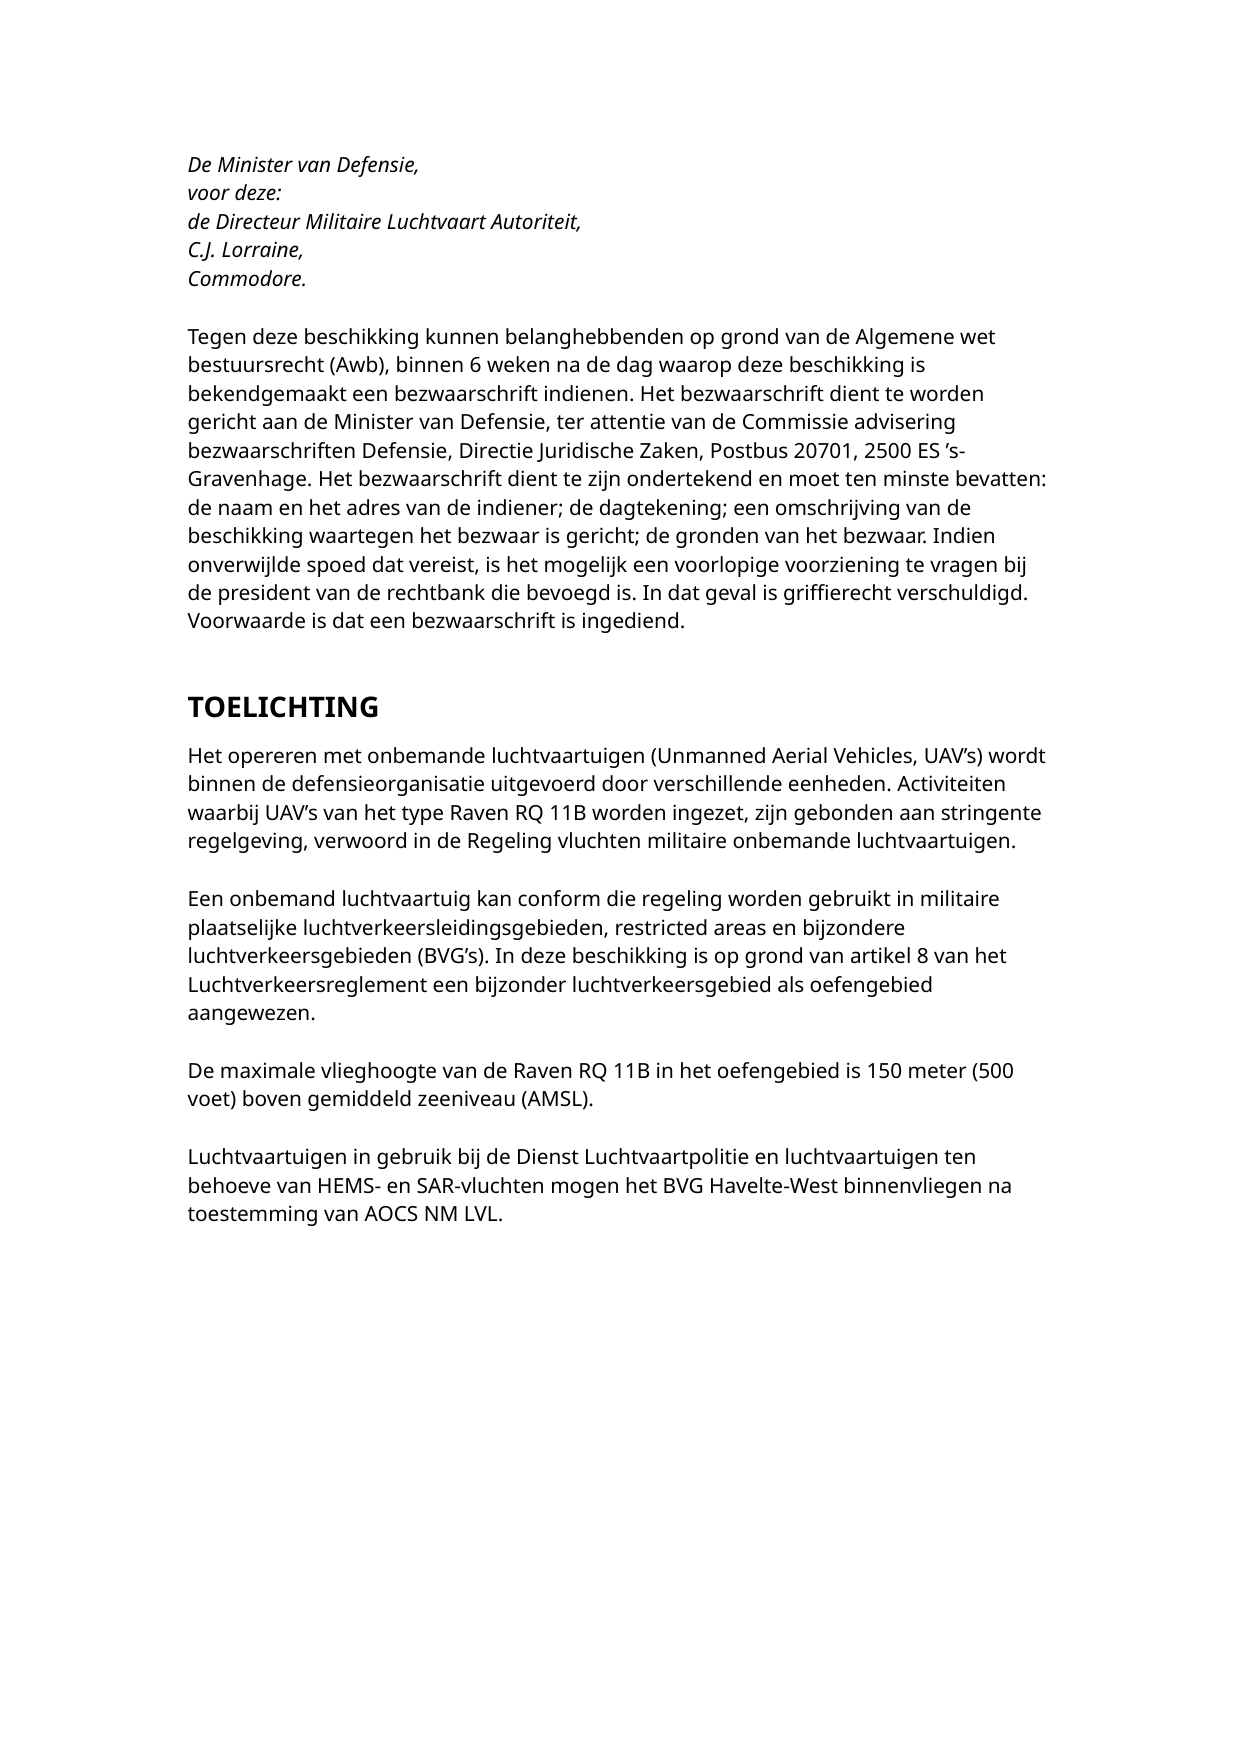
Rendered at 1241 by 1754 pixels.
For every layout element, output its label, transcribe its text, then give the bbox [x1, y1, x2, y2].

text Luchtvaartuigen in gebruik bij de Dienst Luchtvaartpolitie en luchtvaartuigen ten behoeve van HEMS- en SAR-vluchten mogen het BVG Havelte-West binnenvliegen na toestemming van AOCS NM LVL. [187, 1142, 1053, 1228]
text de Directeur Militaire Luchtvaart Autoriteit, [187, 207, 1053, 235]
text voor deze: [187, 178, 1053, 207]
text Een onbemand luchtvaartuig kan conform die regeling worden gebruikt in militaire plaatselijke luchtverkeersleidingsgebieden, restricted areas en bijzondere luchtverkeersgebieden (BVG’s). In deze beschikking is op grond van artikel 8 van het Luchtverkeersreglement een bijzonder luchtverkeersgebied als oefengebied aangewezen. [187, 884, 1053, 1027]
text De maximale vlieghoogte van de Raven RQ 11B in het oefengebied is 150 meter (500 voet) boven gemiddeld zeeniveau (AMSL). [187, 1056, 1053, 1113]
text Tegen deze beschikking kunnen belanghebbenden op grond van de Algemene wet bestuursrecht (Awb), binnen 6 weken na de dag waarop deze beschikking is bekendgemaakt een bezwaarschrift indienen. Het bezwaarschrift dient te worden gericht aan de Minister van Defensie, ter attentie van de Commissie advisering bezwaarschriften Defensie, Directie Juridische Zaken, Postbus 20701, 2500 ES ’s-Gravenhage. Het bezwaarschrift dient te zijn ondertekend en moet ten minste bevatten: de naam en het adres van de indiener; de dagtekening; een omschrijving van de beschikking waartegen het bezwaar is gericht; de gronden van het bezwaar. Indien onverwijlde spoed dat vereist, is het mogelijk een voorlopige voorziening te vragen bij de president van de rechtbank die bevoegd is. In dat geval is griffierecht verschuldigd. Voorwaarde is dat een bezwaarschrift is ingediend. [187, 322, 1053, 635]
text Commodore. [187, 264, 1053, 292]
subtitle TOELICHTING [187, 687, 1053, 726]
text Het opereren met onbemande luchtvaartuigen (Unmanned Aerial Vehicles, UAV’s) wordt binnen de defensieorganisatie uitgevoerd door verschillende eenheden. Activiteiten waarbij UAV’s van het type Raven RQ 11B worden ingezet, zijn gebonden aan stringente regelgeving, verwoord in de Regeling vluchten militaire onbemande luchtvaartuigen. [187, 741, 1053, 855]
text C.J. Lorraine, [187, 235, 1053, 264]
text De Minister van Defensie, [187, 150, 1053, 178]
